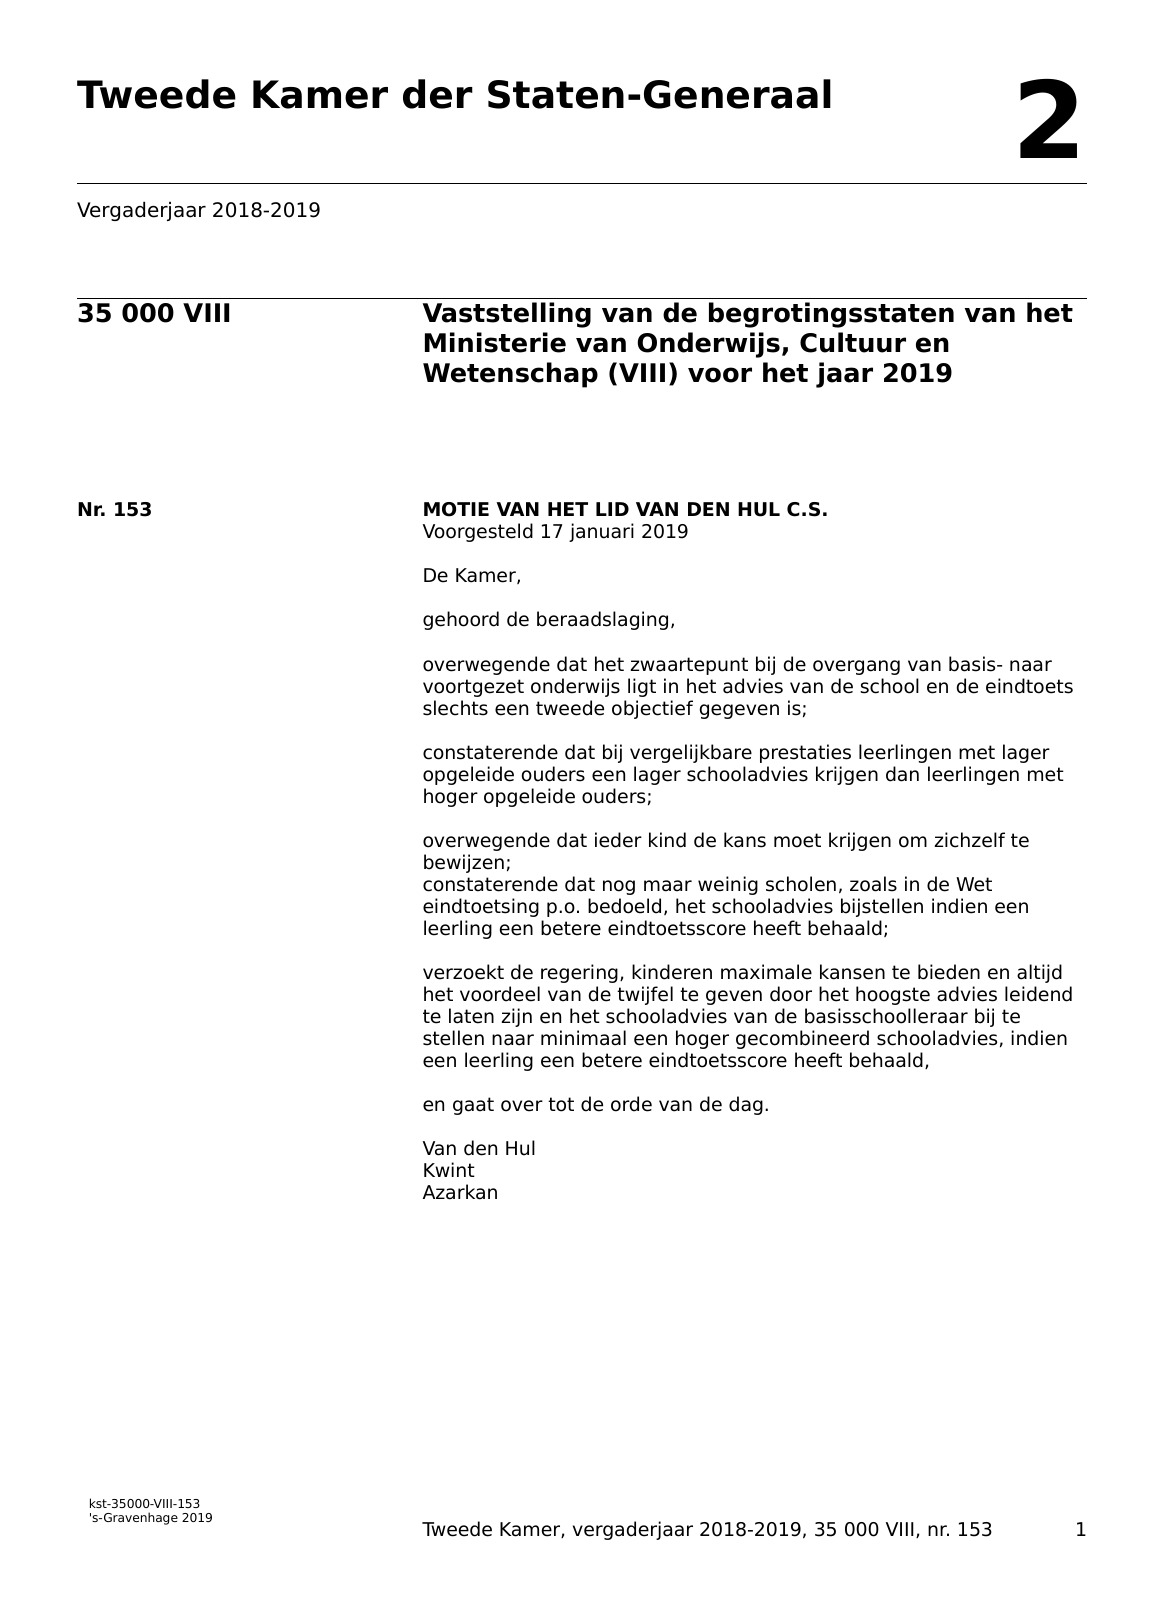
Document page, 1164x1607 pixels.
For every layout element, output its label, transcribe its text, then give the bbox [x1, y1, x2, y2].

table_cell Vergaderjaar 2018-2019 [77, 184, 1087, 298]
text en gaat over tot de orde van de dag. [422, 1094, 1087, 1116]
text overwegende dat het zwaartepunt bij de overgang van basis- naar voortgezet onderwijs ligt in het advies van de school en de eindtoets slechts een tweede objectief gegeven is; [422, 653, 1087, 719]
text verzoekt de regering, kinderen maximale kansen te bieden en altijd het voordeel van de twijfel te geven door het hoogste advies leidend te laten zijn en het schooladvies van de basisschoolleraar bij te stellen naar minimaal een hoger gecombineerd schooladvies, indien een leerling een betere eindtoetsscore heeft behaald, [422, 962, 1087, 1072]
text Voorgesteld 17 januari 2019 [422, 521, 1087, 543]
subtitle Nr. 153 MOTIE VAN HET LID VAN DEN HUL C.S. [77, 499, 1087, 521]
text Kwint [422, 1160, 1087, 1182]
text kst-35000-VIII-153 [88, 1497, 323, 1511]
table_header 2 [886, 59, 1087, 183]
text De Kamer, [422, 565, 1087, 587]
text constaterende dat bij vergelijkbare prestaties leerlingen met lager opgeleide ouders een lager schooladvies krijgen dan leerlingen met hoger opgeleide ouders; [422, 742, 1087, 808]
text overwegende dat ieder kind de kans moet krijgen om zichzelf te bewijzen; [422, 830, 1087, 874]
text Azarkan [422, 1182, 1087, 1204]
table_header Tweede Kamer der Staten-Generaal [77, 59, 886, 183]
subtitle 35 000 VIII Vaststelling van de begrotingsstaten van het Ministerie van Onderwijs, Cultuur en Wetenschap (VIII) voor het jaar 2019 [77, 299, 1087, 388]
text gehoord de beraadslaging, [422, 609, 1087, 631]
text Van den Hul [422, 1138, 1087, 1160]
text constaterende dat nog maar weinig scholen, zoals in de Wet eindtoetsing p.o. bedoeld, het schooladvies bijstellen indien een leerling een betere eindtoetsscore heeft behaald; [422, 874, 1087, 940]
text 's-Gravenhage 2019 [88, 1511, 323, 1525]
